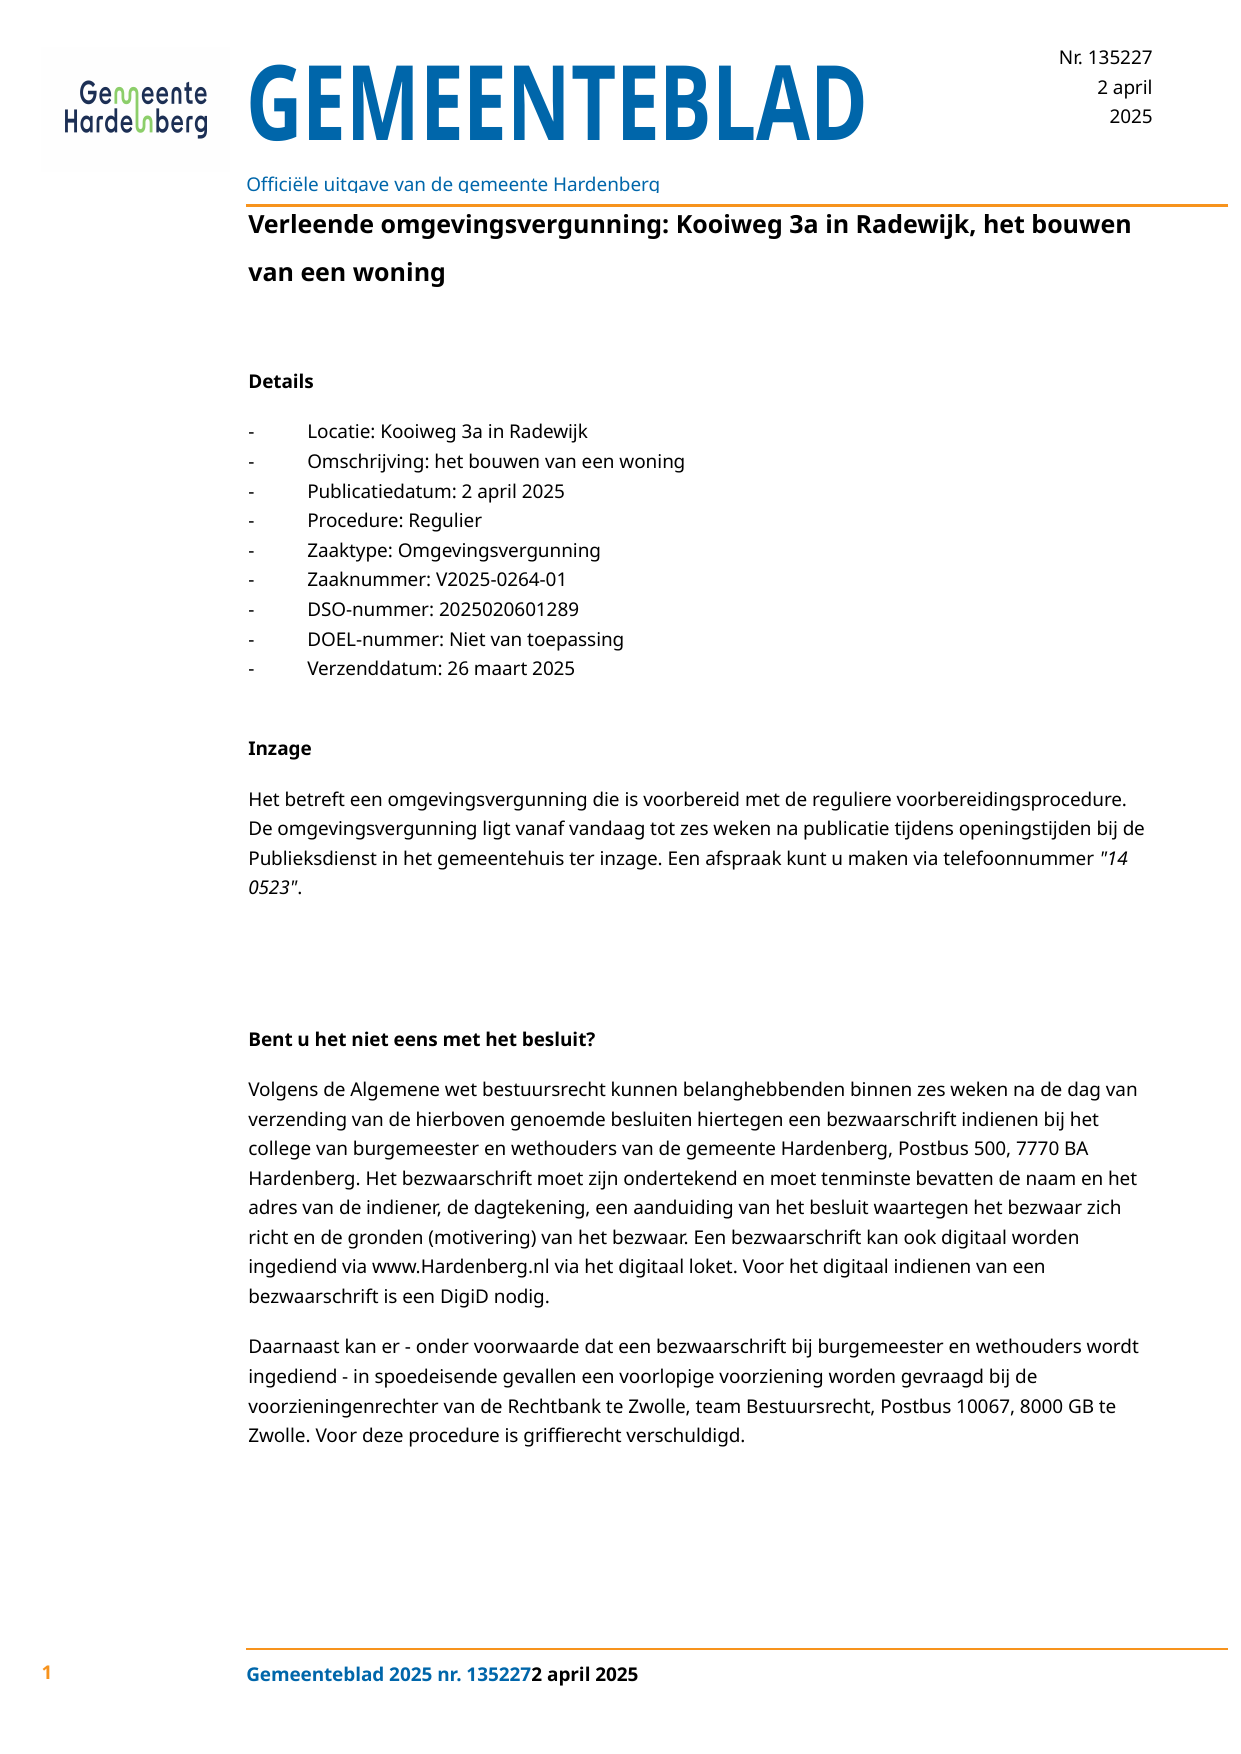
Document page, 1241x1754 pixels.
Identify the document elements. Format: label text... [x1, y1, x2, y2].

text Details [248, 368, 1152, 394]
list Zaaknummer: V2025-0264-01 [248, 567, 1152, 592]
list Publicatiedatum: 2 april 2025 [248, 478, 1152, 504]
list Zaaktype: Omgevingsvergunning [248, 537, 1152, 563]
text Bent u het niet eens met het besluit? [248, 1026, 1152, 1052]
text Volgens de Algemene wet bestuursrecht kunnen belanghebbenden binnen zes weken na de dag van verzending van de hierboven genoemde besluiten hiertegen een bezwaarschrift indienen bij het college van burgemeester en wethouders van de gemeente Hardenberg, Postbus 500, 7770 BA Hardenberg. Het bezwaarschrift moet zijn ondertekend en moet tenminste bevatten de naam en het adres van de indiener, de dagtekening, een aanduiding van het besluit waartegen het bezwaar zich richt en de gronden (motivering) van het bezwaar. Een bezwaarschrift kan ook digitaal worden ingediend via www.Hardenberg.nl via het digitaal loket. Voor het digitaal indienen van een bezwaarschrift is een DigiD nodig. [248, 1076, 1152, 1309]
list Omschrijving: het bouwen van een woning [248, 448, 1152, 474]
list Procedure: Regulier [248, 507, 1152, 533]
picture [41, 47, 231, 172]
text Verleende omgevingsvergunning: Kooiweg 3a in Radewijk, het bouwen van een woning [248, 207, 1152, 288]
list DOEL-nummer: Niet van toepassing [248, 626, 1152, 652]
text Inzage [248, 735, 1152, 761]
list Verzenddatum: 26 maart 2025 [248, 655, 1152, 681]
list Locatie: Kooiweg 3a in Radewijk [248, 419, 1152, 444]
text Daarnaast kan er - onder voorwaarde dat een bezwaarschrift bij burgemeester en wethouders wordt ingediend - in spoedeisende gevallen een voorlopige voorziening worden gevraagd bij de voorzieningenrechter van de Rechtbank te Zwolle, team Bestuursrecht, Postbus 10067, 8000 GB te Zwolle. Voor deze procedure is griffierecht verschuldigd. [248, 1334, 1152, 1448]
list DSO-nummer: 2025020601289 [248, 596, 1152, 622]
text Het betreft een omgevingsvergunning die is voorbereid met de reguliere voorbereidingsprocedure. De omgevingsvergunning ligt vanaf vandaag tot zes weken na publicatie tijdens openingstijden bij de Publieksdienst in het gemeentehuis ter inzage. Een afspraak kunt u maken via telefoonnummer "14 0523". [248, 786, 1152, 900]
